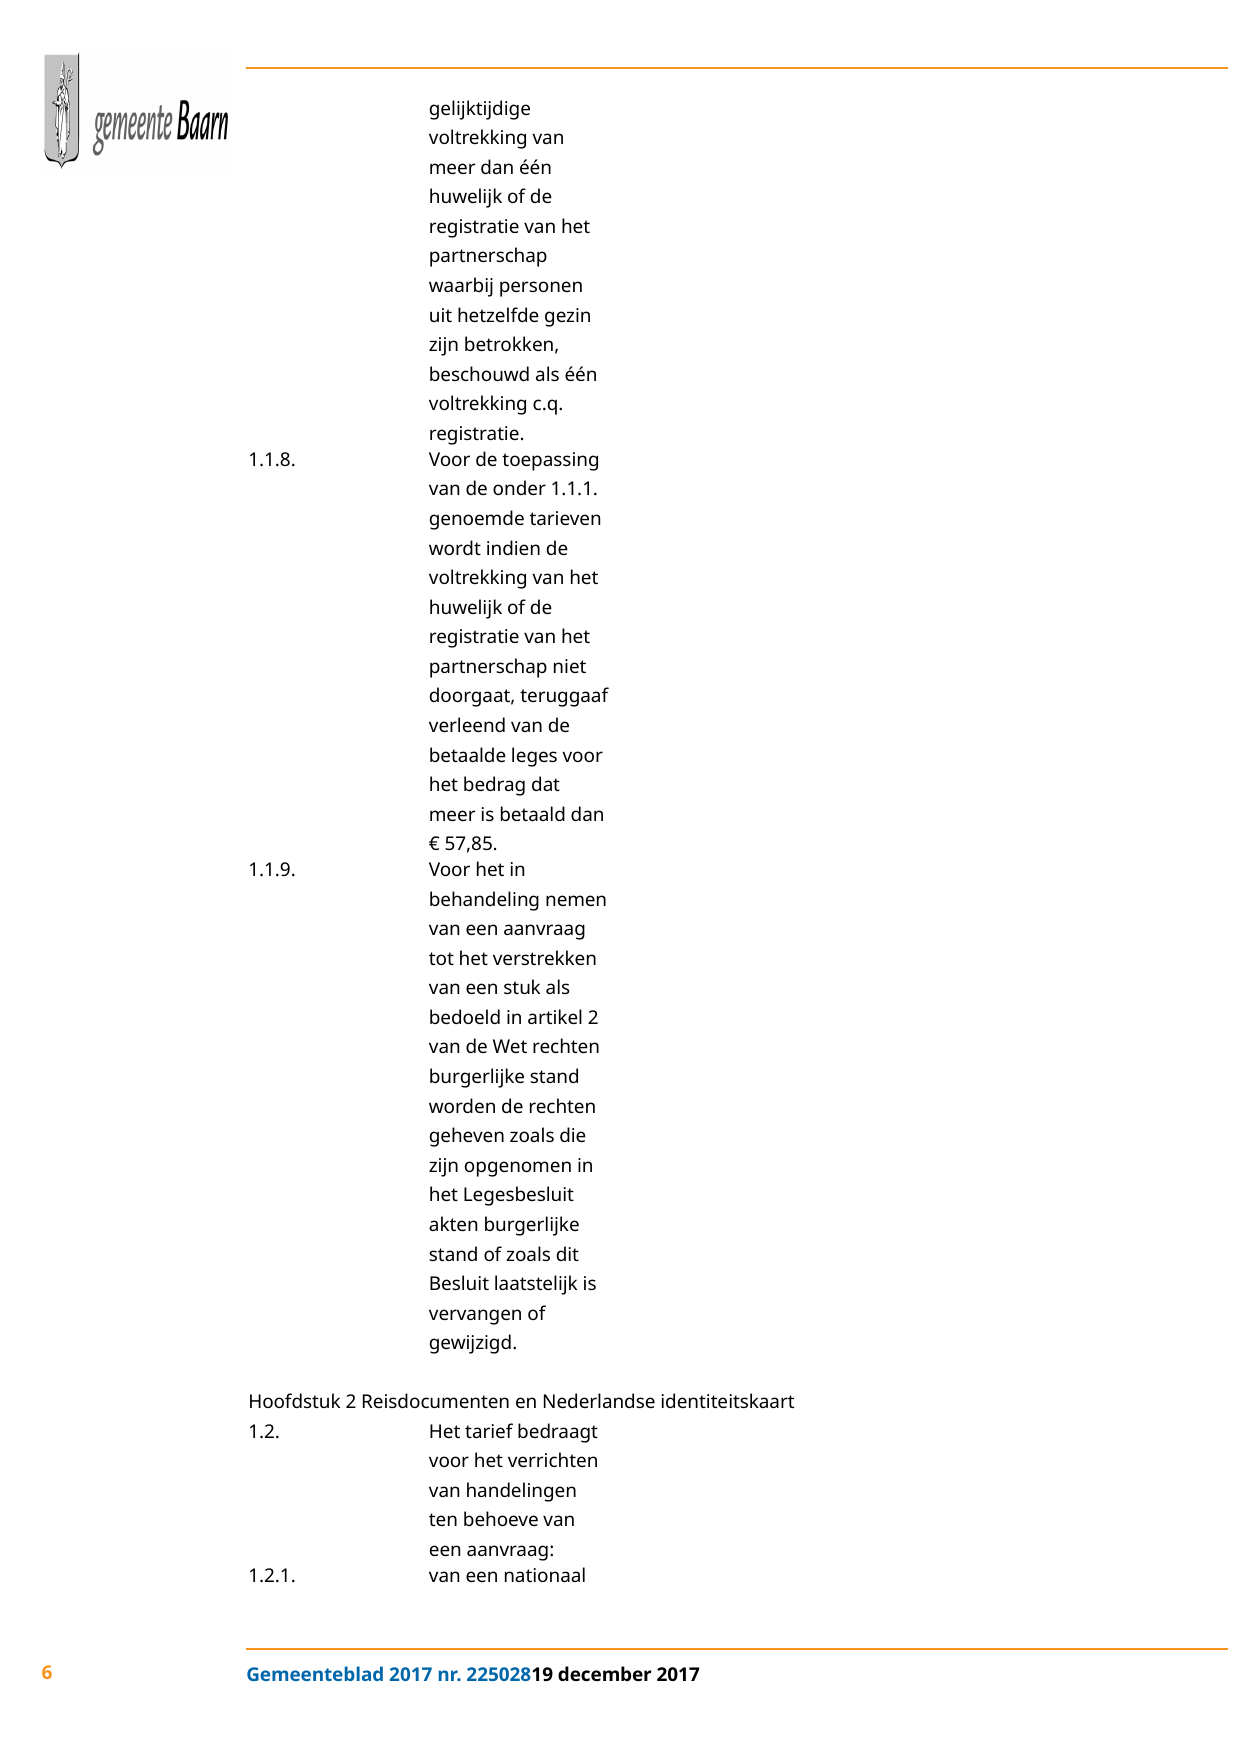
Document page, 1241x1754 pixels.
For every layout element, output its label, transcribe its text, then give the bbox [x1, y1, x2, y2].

table_cell Voor de toepassing van de onder 1.1.1. genoemde tarieven wordt indien de voltrekking van het huwelijk of de registratie van het partnerschap niet doorgaat, teruggaaf verleend van de betaalde leges voor het bedrag dat meer is betaald dan € 57,85. [429, 446, 609, 856]
table_cell [609, 856, 790, 1355]
table_header [971, 1418, 1152, 1562]
table_cell [971, 1562, 1152, 1588]
table_cell [971, 95, 1152, 446]
table_cell gelijktijdige voltrekking van meer dan één huwelijk of de registratie van het partnerschap waarbij personen uit hetzelfde gezin zijn betrokken, beschouwd als één voltrekking c.q. registratie. [429, 95, 609, 446]
text Hoofdstuk 2 Reisdocumenten en Nederlandse identiteitskaart [248, 1388, 1152, 1414]
table_cell [609, 1562, 790, 1588]
table_cell [609, 446, 790, 856]
table_cell van een nationaal [429, 1562, 609, 1588]
table_header [790, 1418, 971, 1562]
table_cell [971, 446, 1152, 856]
picture [41, 47, 231, 172]
table_cell Voor het in behandeling nemen van een aanvraag tot het verstrekken van een stuk als bedoeld in artikel 2 van de Wet rechten burgerlijke stand worden de rechten geheven zoals die zijn opgenomen in het Legesbesluit akten burgerlijke stand of zoals dit Besluit laatstelijk is vervangen of gewijzigd. [429, 856, 609, 1355]
table_cell [790, 856, 971, 1355]
table_cell 1.1.9. [248, 856, 429, 1355]
table_header Het tarief bedraagt voor het verrichten van handelingen ten behoeve van een aanvraag: [429, 1418, 609, 1562]
table_cell [790, 95, 971, 446]
table_cell 1.2.1. [248, 1562, 429, 1588]
table_cell [971, 856, 1152, 1355]
table_cell [790, 446, 971, 856]
table_header [609, 1418, 790, 1562]
table_cell [609, 95, 790, 446]
table_header 1.2. [248, 1418, 429, 1562]
table_cell [790, 1562, 971, 1588]
table_cell [248, 95, 429, 446]
table_cell 1.1.8. [248, 446, 429, 856]
